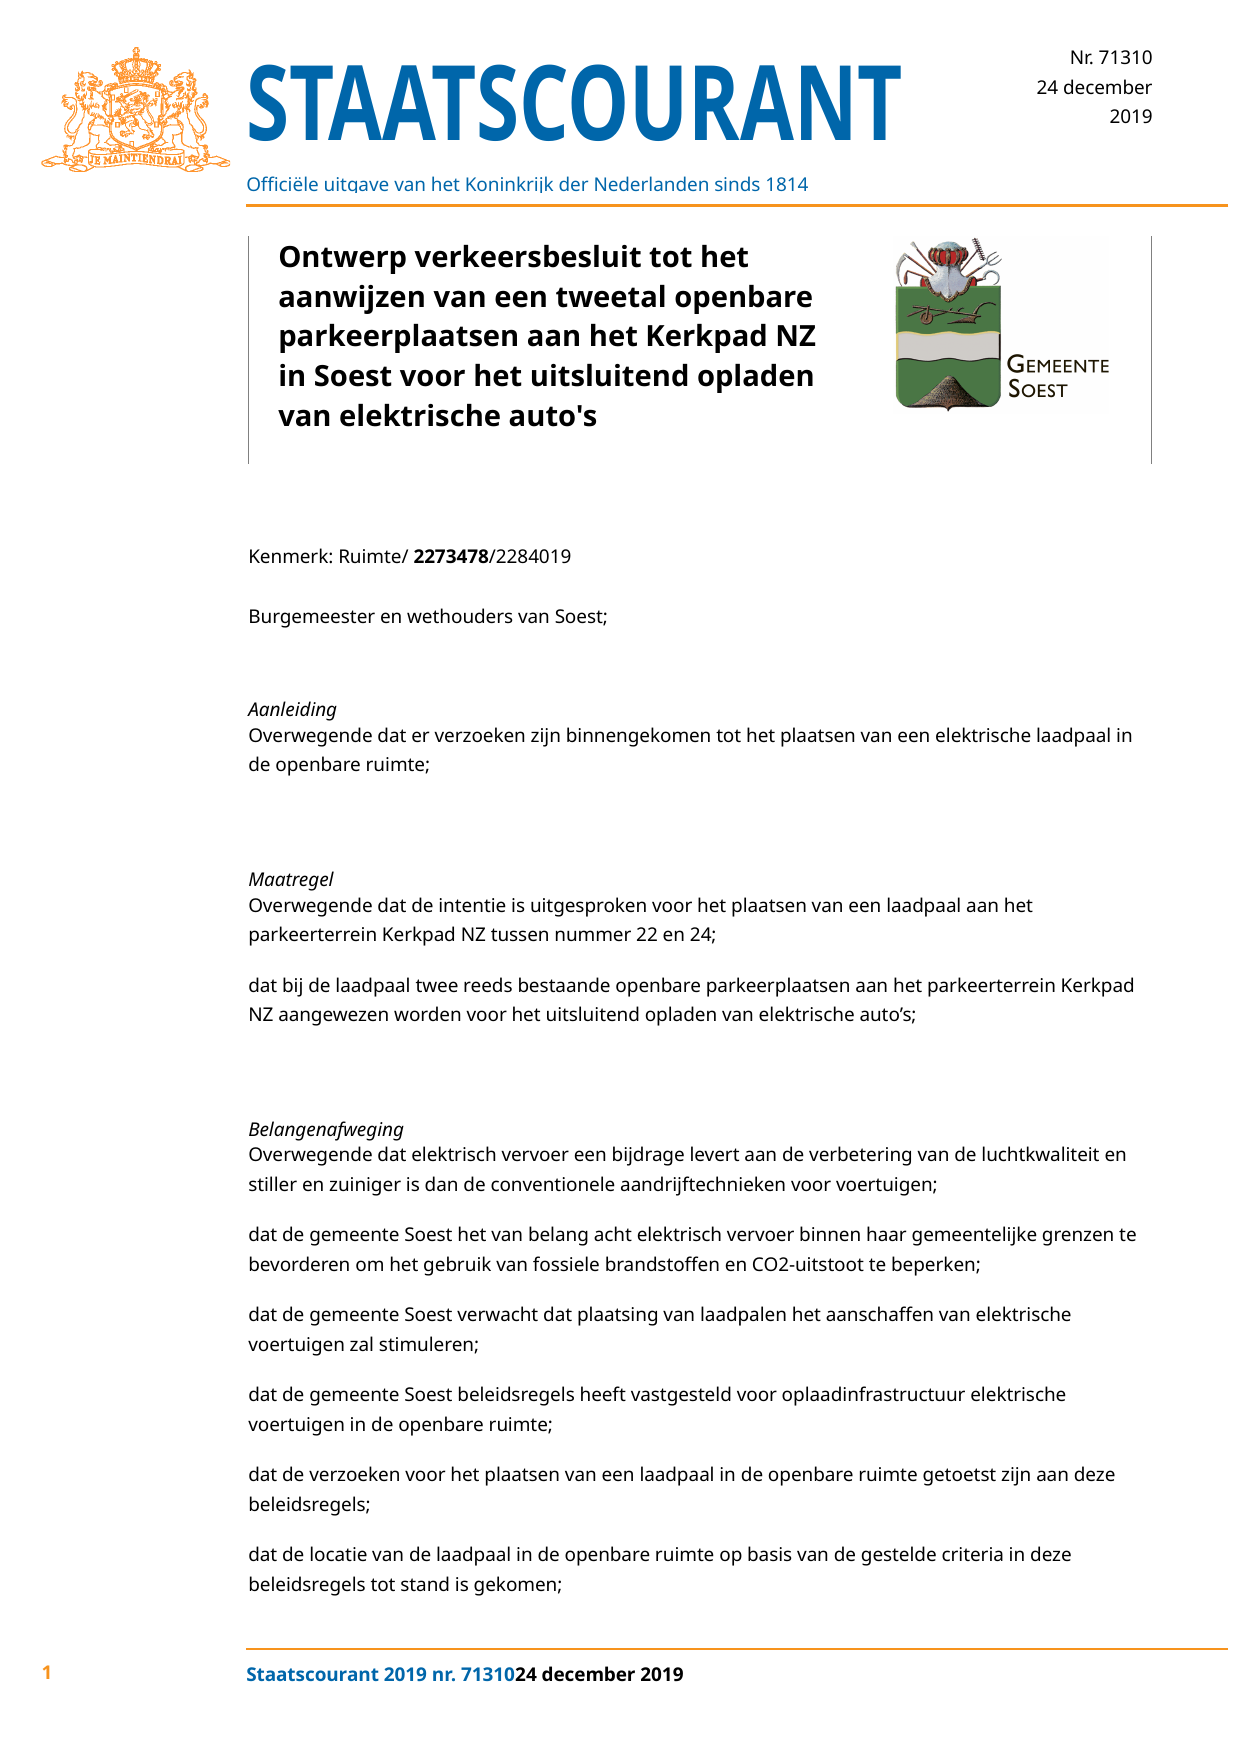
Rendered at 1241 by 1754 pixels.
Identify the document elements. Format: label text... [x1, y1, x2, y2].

table_header [1109, 236, 1151, 413]
table_header Ontwerp verkeersbesluit tot het aanwijzen van een tweetal openbare parkeerplaatsen aan het Kerkpad NZ in Soest voor het uitsluitend opladen van elektrische auto's [249, 236, 850, 464]
text Maatregel [248, 866, 1152, 892]
picture [41, 47, 231, 172]
table_header [850, 236, 892, 413]
text Aanleiding [248, 696, 1152, 722]
picture [892, 236, 1109, 414]
text Belangenafweging [248, 1116, 1152, 1141]
text dat de gemeente Soest het van belang acht elektrisch vervoer binnen haar gemeentelijke grenzen te bevorderen om het gebruik van fossiele brandstoffen en CO2-uitstoot te beperken; [248, 1221, 1152, 1277]
text dat de gemeente Soest beleidsregels heeft vastgesteld voor oplaadinfrastructuur elektrische voertuigen in de openbare ruimte; [248, 1381, 1152, 1437]
text Overwegende dat de intentie is uitgesproken voor het plaatsen van een laadpaal aan het parkeerterrein Kerkpad NZ tussen nummer 22 en 24; [248, 892, 1152, 947]
text Overwegende dat elektrisch vervoer een bijdrage levert aan de verbetering van de luchtkwaliteit en stiller en zuiniger is dan de conventionele aandrijftechnieken voor voertuigen; [248, 1141, 1152, 1197]
text Burgemeester en wethouders van Soest; [248, 603, 1152, 628]
text Kenmerk: Ruimte/ 2273478/2284019 [248, 544, 1152, 569]
text Overwegende dat er verzoeken zijn binnengekomen tot het plaatsen van een elektrische laadpaal in de openbare ruimte; [248, 722, 1152, 777]
text dat de locatie van de laadpaal in de openbare ruimte op basis van de gestelde criteria in deze beleidsregels tot stand is gekomen; [248, 1541, 1152, 1597]
text dat bij de laadpaal twee reeds bestaande openbare parkeerplaatsen aan het parkeerterrein Kerkpad NZ aangewezen worden voor het uitsluitend opladen van elektrische auto’s; [248, 972, 1152, 1027]
table_header [850, 414, 1151, 464]
text dat de gemeente Soest verwacht dat plaatsing van laadpalen het aanschaffen van elektrische voertuigen zal stimuleren; [248, 1301, 1152, 1357]
text dat de verzoeken voor het plaatsen van een laadpaal in de openbare ruimte getoetst zijn aan deze beleidsregels; [248, 1461, 1152, 1517]
